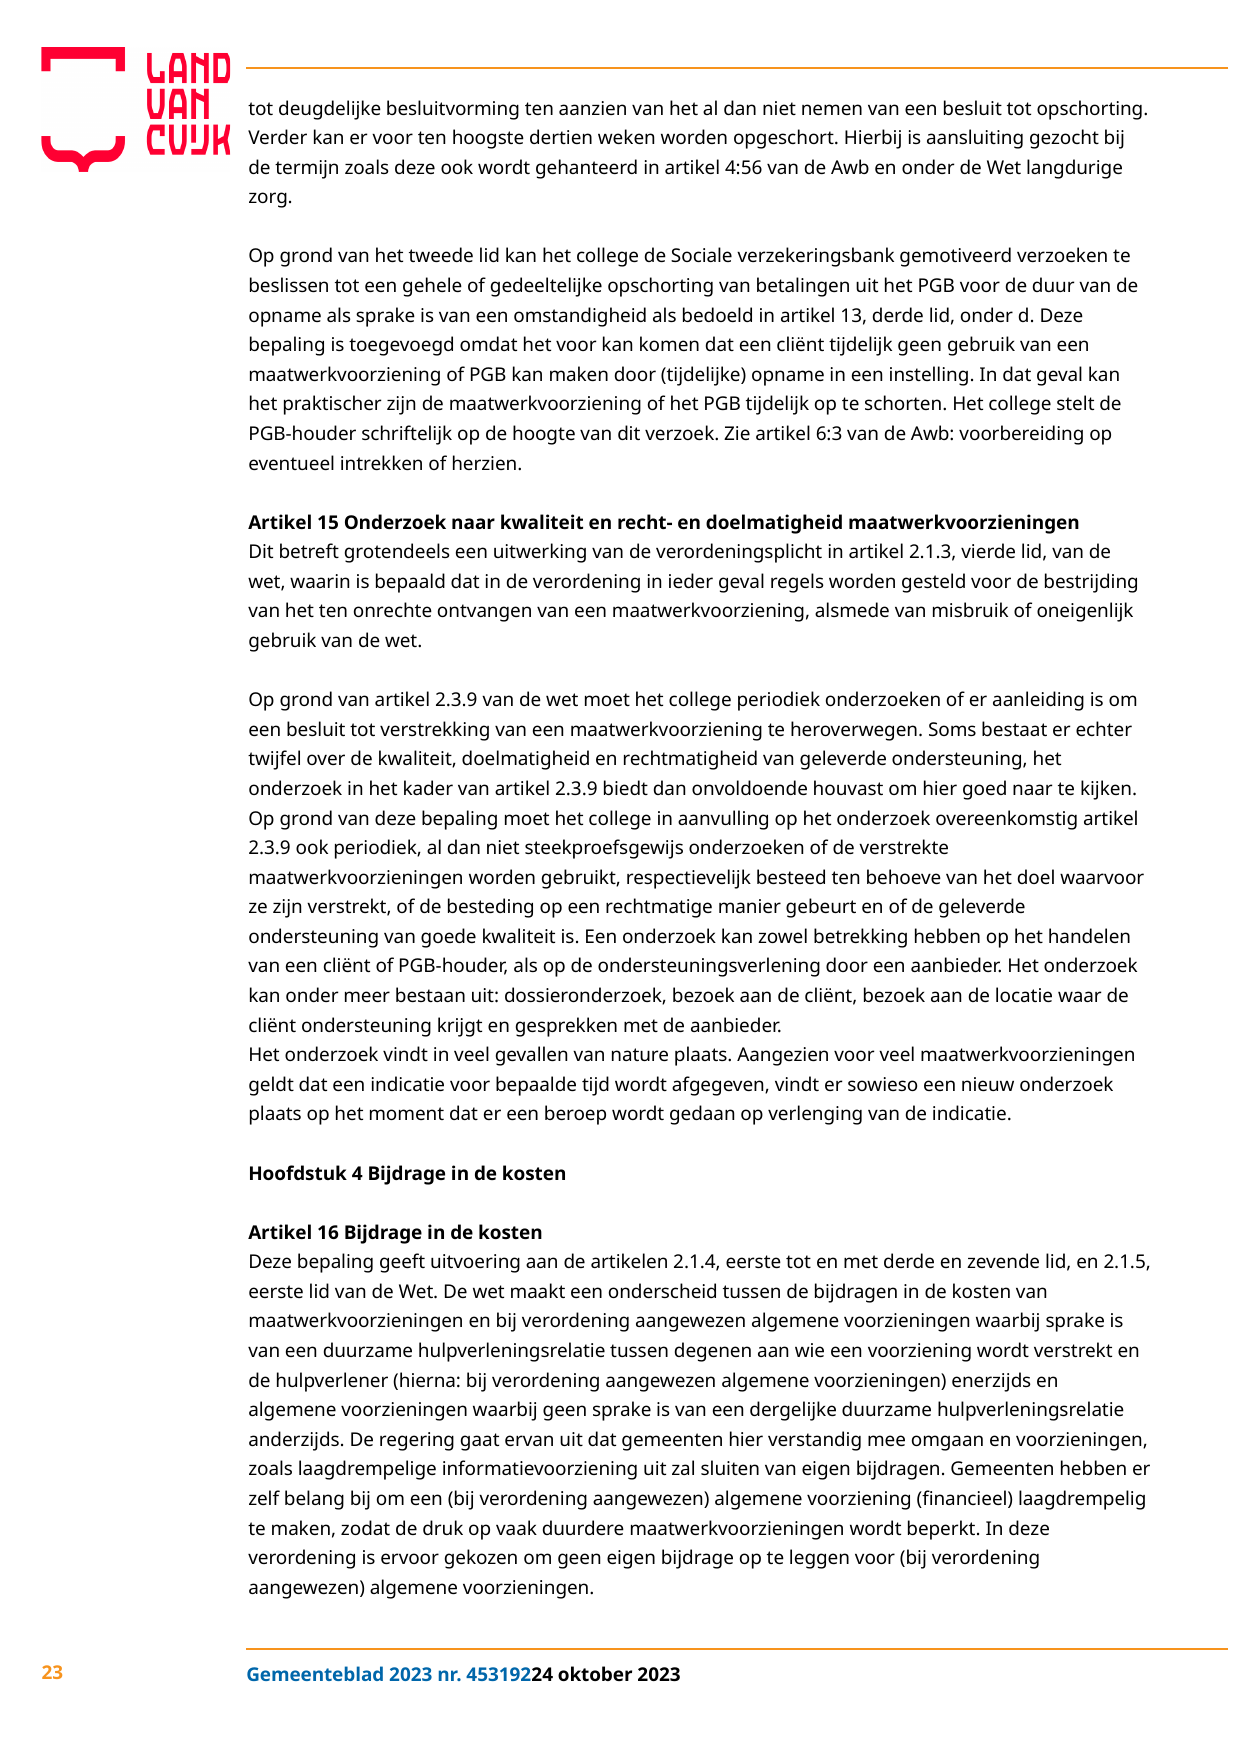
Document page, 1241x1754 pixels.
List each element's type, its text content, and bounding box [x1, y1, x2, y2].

text Op grond van artikel 2.3.9 van de wet moet het college periodiek onderzoeken of er aanleiding is om een besluit tot verstrekking van een maatwerkvoorziening te heroverwegen. Soms bestaat er echter twijfel over de kwaliteit, doelmatigheid en rechtmatigheid van geleverde ondersteuning, het onderzoek in het kader van artikel 2.3.9 biedt dan onvoldoende houvast om hier goed naar te kijken. [248, 686, 1152, 801]
picture [41, 47, 231, 172]
text Het onderzoek vindt in veel gevallen van nature plaats. Aangezien voor veel maatwerkvoorzieningen geldt dat een indicatie voor bepaalde tijd wordt afgegeven, vindt er sowieso een nieuw onderzoek plaats op het moment dat er een beroep wordt gedaan op verlenging van de indicatie. [248, 1041, 1152, 1126]
text Verder kan er voor ten hoogste dertien weken worden opgeschort. Hierbij is aansluiting gezocht bij de termijn zoals deze ook wordt gehanteerd in artikel 4:56 van de Awb en onder de Wet langdurige zorg. [248, 124, 1152, 209]
text tot deugdelijke besluitvorming ten aanzien van het al dan niet nemen van een besluit tot opschorting. [248, 95, 1152, 121]
text Dit betreft grotendeels een uitwerking van de verordeningsplicht in artikel 2.1.3, vierde lid, van de wet, waarin is bepaald dat in de verordening in ieder geval regels worden gesteld voor de bestrijding van het ten onrechte ontvangen van een maatwerkvoorziening, alsmede van misbruik of oneigenlijk gebruik van de wet. [248, 538, 1152, 653]
text Op grond van deze bepaling moet het college in aanvulling op het onderzoek overeenkomstig artikel 2.3.9 ook periodiek, al dan niet steekproefsgewijs onderzoeken of de verstrekte maatwerkvoorzieningen worden gebruikt, respectievelijk besteed ten behoeve van het doel waarvoor ze zijn verstrekt, of de besteding op een rechtmatige manier gebeurt en of de geleverde ondersteuning van goede kwaliteit is. Een onderzoek kan zowel betrekking hebben op het handelen van een cliënt of PGB-houder, als op de ondersteuningsverlening door een aanbieder. Het onderzoek kan onder meer bestaan uit: dossieronderzoek, bezoek aan de cliënt, bezoek aan de locatie waar de cliënt ondersteuning krijgt en gesprekken met de aanbieder. [248, 805, 1152, 1038]
text Hoofdstuk 4 Bijdrage in de kosten [248, 1160, 1152, 1186]
text Artikel 15 Onderzoek naar kwaliteit en recht- en doelmatigheid maatwerkvoorzieningen [248, 509, 1152, 535]
text Artikel 16 Bijdrage in de kosten [248, 1219, 1152, 1245]
text Deze bepaling geeft uitvoering aan de artikelen 2.1.4, eerste tot en met derde en zevende lid, en 2.1.5, eerste lid van de Wet. De wet maakt een onderscheid tussen de bijdragen in de kosten van maatwerkvoorzieningen en bij verordening aangewezen algemene voorzieningen waarbij sprake is van een duurzame hulpverleningsrelatie tussen degenen aan wie een voorziening wordt verstrekt en de hulpverlener (hierna: bij verordening aangewezen algemene voorzieningen) enerzijds en algemene voorzieningen waarbij geen sprake is van een dergelijke duurzame hulpverleningsrelatie anderzijds. De regering gaat ervan uit dat gemeenten hier verstandig mee omgaan en voorzieningen, zoals laagdrempelige informatievoorziening uit zal sluiten van eigen bijdragen. Gemeenten hebben er zelf belang bij om een (bij verordening aangewezen) algemene voorziening (financieel) laagdrempelig te maken, zodat de druk op vaak duurdere maatwerkvoorzieningen wordt beperkt. In deze verordening is ervoor gekozen om geen eigen bijdrage op te leggen voor (bij verordening aangewezen) algemene voorzieningen. [248, 1248, 1152, 1600]
text Op grond van het tweede lid kan het college de Sociale verzekeringsbank gemotiveerd verzoeken te beslissen tot een gehele of gedeeltelijke opschorting van betalingen uit het PGB voor de duur van de opname als sprake is van een omstandigheid als bedoeld in artikel 13, derde lid, onder d. Deze bepaling is toegevoegd omdat het voor kan komen dat een cliënt tijdelijk geen gebruik van een maatwerkvoorziening of PGB kan maken door (tijdelijke) opname in een instelling. In dat geval kan het praktischer zijn de maatwerkvoorziening of het PGB tijdelijk op te schorten. Het college stelt de PGB-houder schriftelijk op de hoogte van dit verzoek. Zie artikel 6:3 van de Awb: voorbereiding op eventueel intrekken of herzien. [248, 243, 1152, 476]
